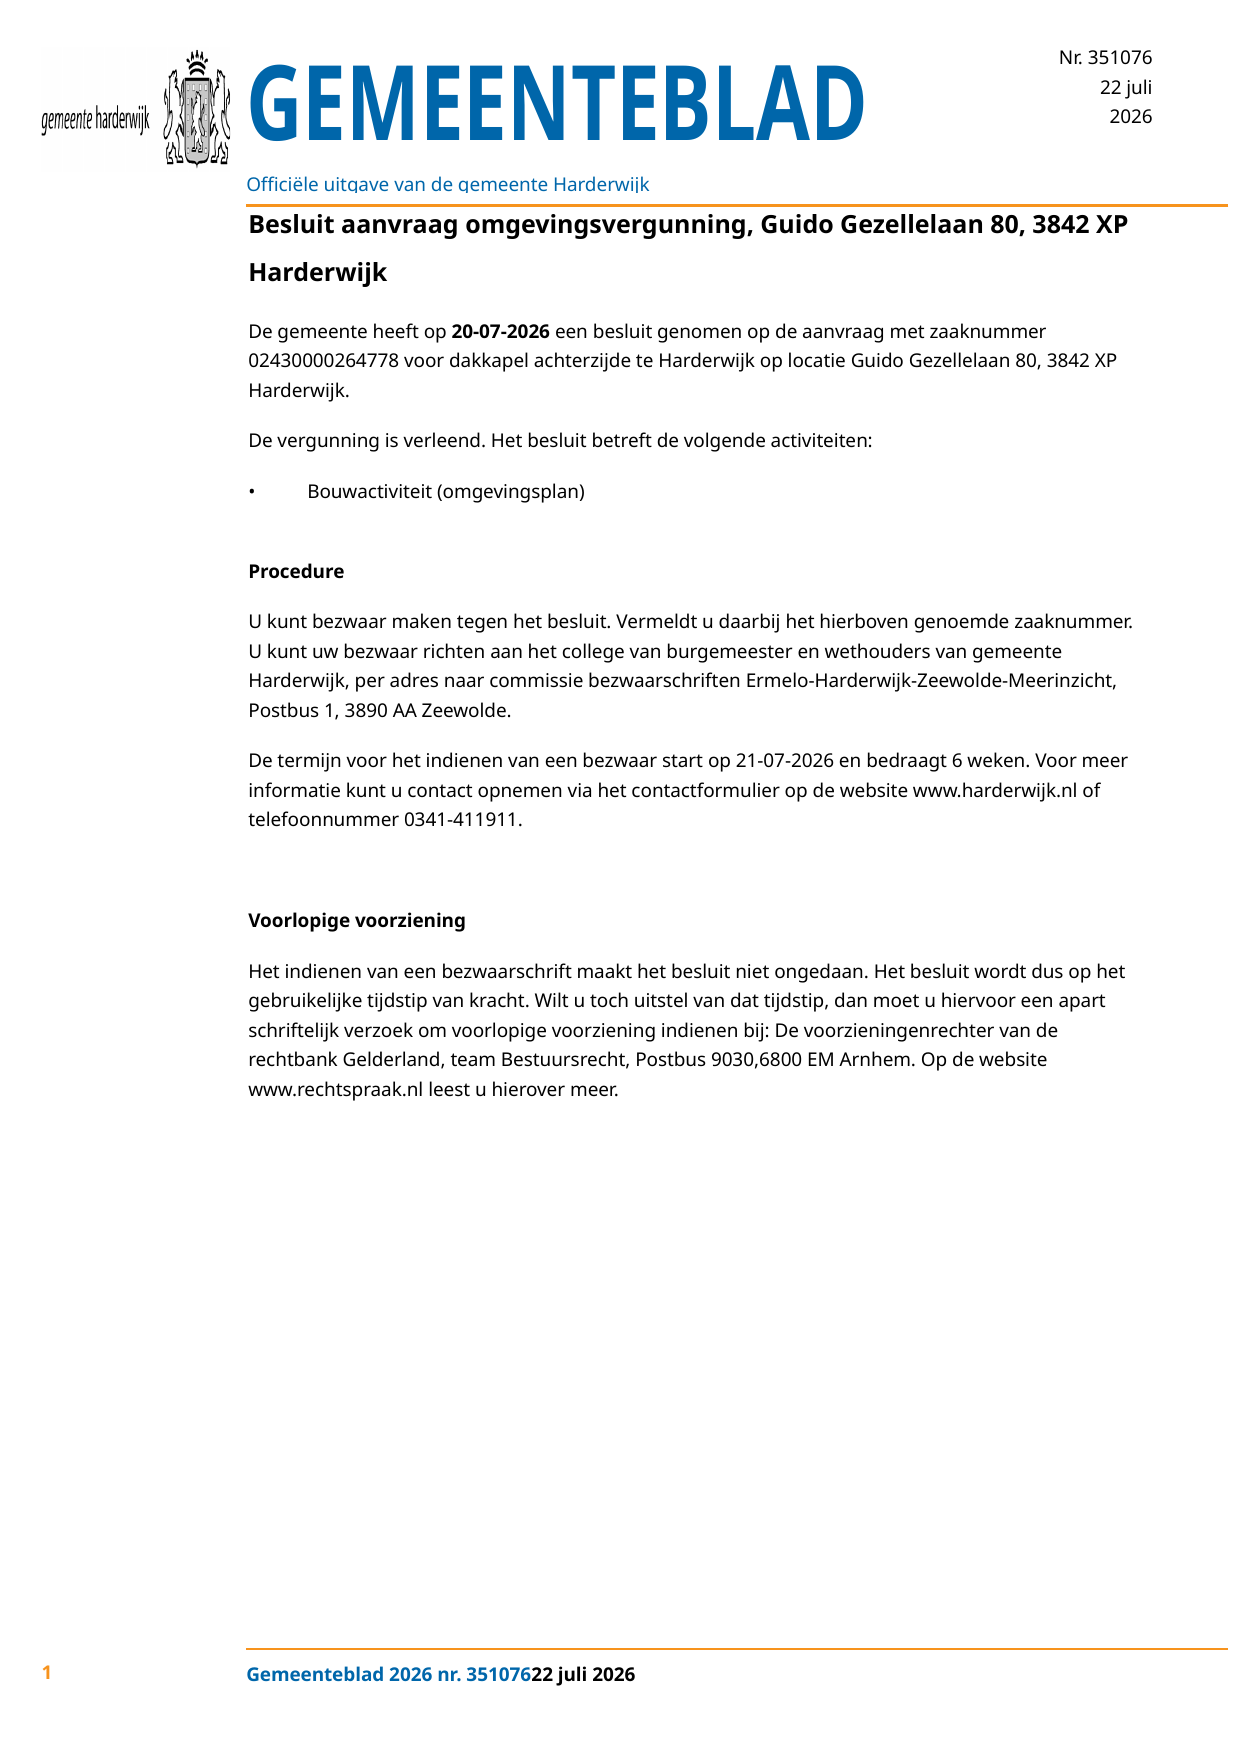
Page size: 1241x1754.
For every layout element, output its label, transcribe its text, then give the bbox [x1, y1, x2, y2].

text U kunt bezwaar maken tegen het besluit. Vermeldt u daarbij het hierboven genoemde zaaknummer. U kunt uw bezwaar richten aan het college van burgemeester en wethouders van gemeente Harderwijk, per adres naar commissie bezwaarschriften Ermelo-Harderwijk-Zeewolde-Meerinzicht, Postbus 1, 3890 AA Zeewolde. [248, 608, 1152, 723]
picture [41, 47, 231, 172]
text Besluit aanvraag omgevingsvergunning, Guido Gezellelaan 80, 3842 XP Harderwijk [248, 207, 1152, 288]
text De vergunning is verleend. Het besluit betreft de volgende activiteiten: [248, 427, 1152, 453]
text Procedure [248, 558, 1152, 584]
text De gemeente heeft op 20-07-2026 een besluit genomen op de aanvraag met zaaknummer 02430000264778 voor dakkapel achterzijde te Harderwijk op locatie Guido Gezellelaan 80, 3842 XP Harderwijk. [248, 318, 1152, 403]
text De termijn voor het indienen van een bezwaar start op 21-07-2026 en bedraagt 6 weken. Voor meer informatie kunt u contact opnemen via het contactformulier op de website www.harderwijk.nl of telefoonnummer 0341-411911. [248, 747, 1152, 832]
text Voorlopige voorziening [248, 907, 1152, 933]
list Bouwactiviteit (omgevingsplan) [248, 478, 1152, 504]
text Het indienen van een bezwaarschrift maakt het besluit niet ongedaan. Het besluit wordt dus op het gebruikelijke tijdstip van kracht. Wilt u toch uitstel van dat tijdstip, dan moet u hiervoor een apart schriftelijk verzoek om voorlopige voorziening indienen bij: De voorzieningenrechter van de rechtbank Gelderland, team Bestuursrecht, Postbus 9030,6800 EM Arnhem. Op de website www.rechtspraak.nl leest u hierover meer. [248, 958, 1152, 1102]
